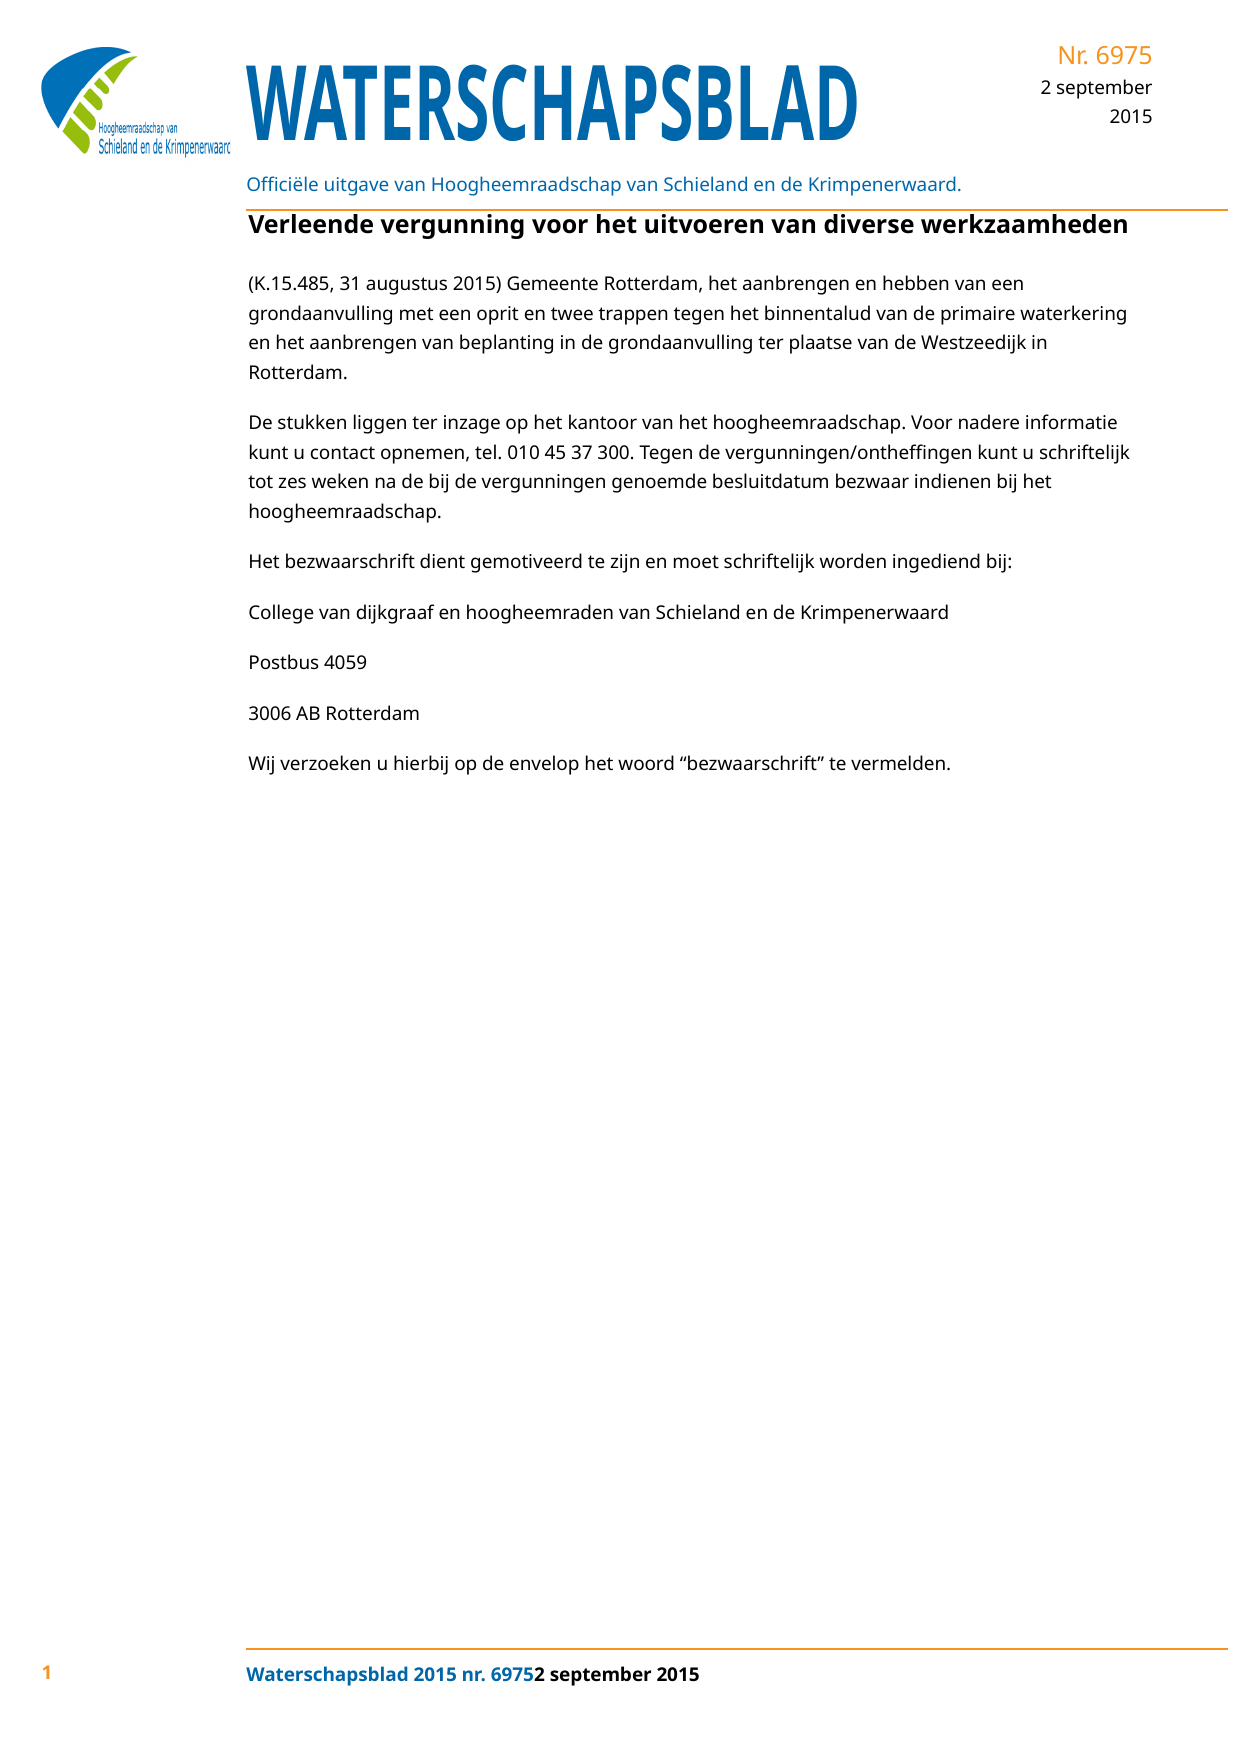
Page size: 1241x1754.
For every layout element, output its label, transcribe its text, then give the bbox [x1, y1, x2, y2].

text Wij verzoeken u hierbij op de envelop het woord “bezwaarschrift” te vermelden. [248, 750, 1152, 776]
text Postbus 4059 [248, 649, 1152, 675]
text College van dijkgraaf en hoogheemraden van Schieland en de Krimpenerwaard [248, 599, 1152, 625]
text De stukken liggen ter inzage op het kantoor van het hoogheemraadschap. Voor nadere informatie kunt u contact opnemen, tel. 010 45 37 300. Tegen de vergunningen/ontheffingen kunt u schriftelijk tot zes weken na de bij de vergunningen genoemde besluitdatum bezwaar indienen bij het hoogheemraadschap. [248, 409, 1152, 524]
text (K.15.485, 31 augustus 2015) Gemeente Rotterdam, het aanbrengen en hebben van een grondaanvulling met een oprit en twee trappen tegen het binnentalud van de primaire waterkering en het aanbrengen van beplanting in de grondaanvulling ter plaatse van de Westzeedijk in Rotterdam. [248, 270, 1152, 385]
text Verleende vergunning voor het uitvoeren van diverse werkzaamheden [248, 211, 1152, 241]
picture [41, 47, 231, 172]
text Het bezwaarschrift dient gemotiveerd te zijn en moet schriftelijk worden ingediend bij: [248, 549, 1152, 574]
text 3006 AB Rotterdam [248, 700, 1152, 726]
